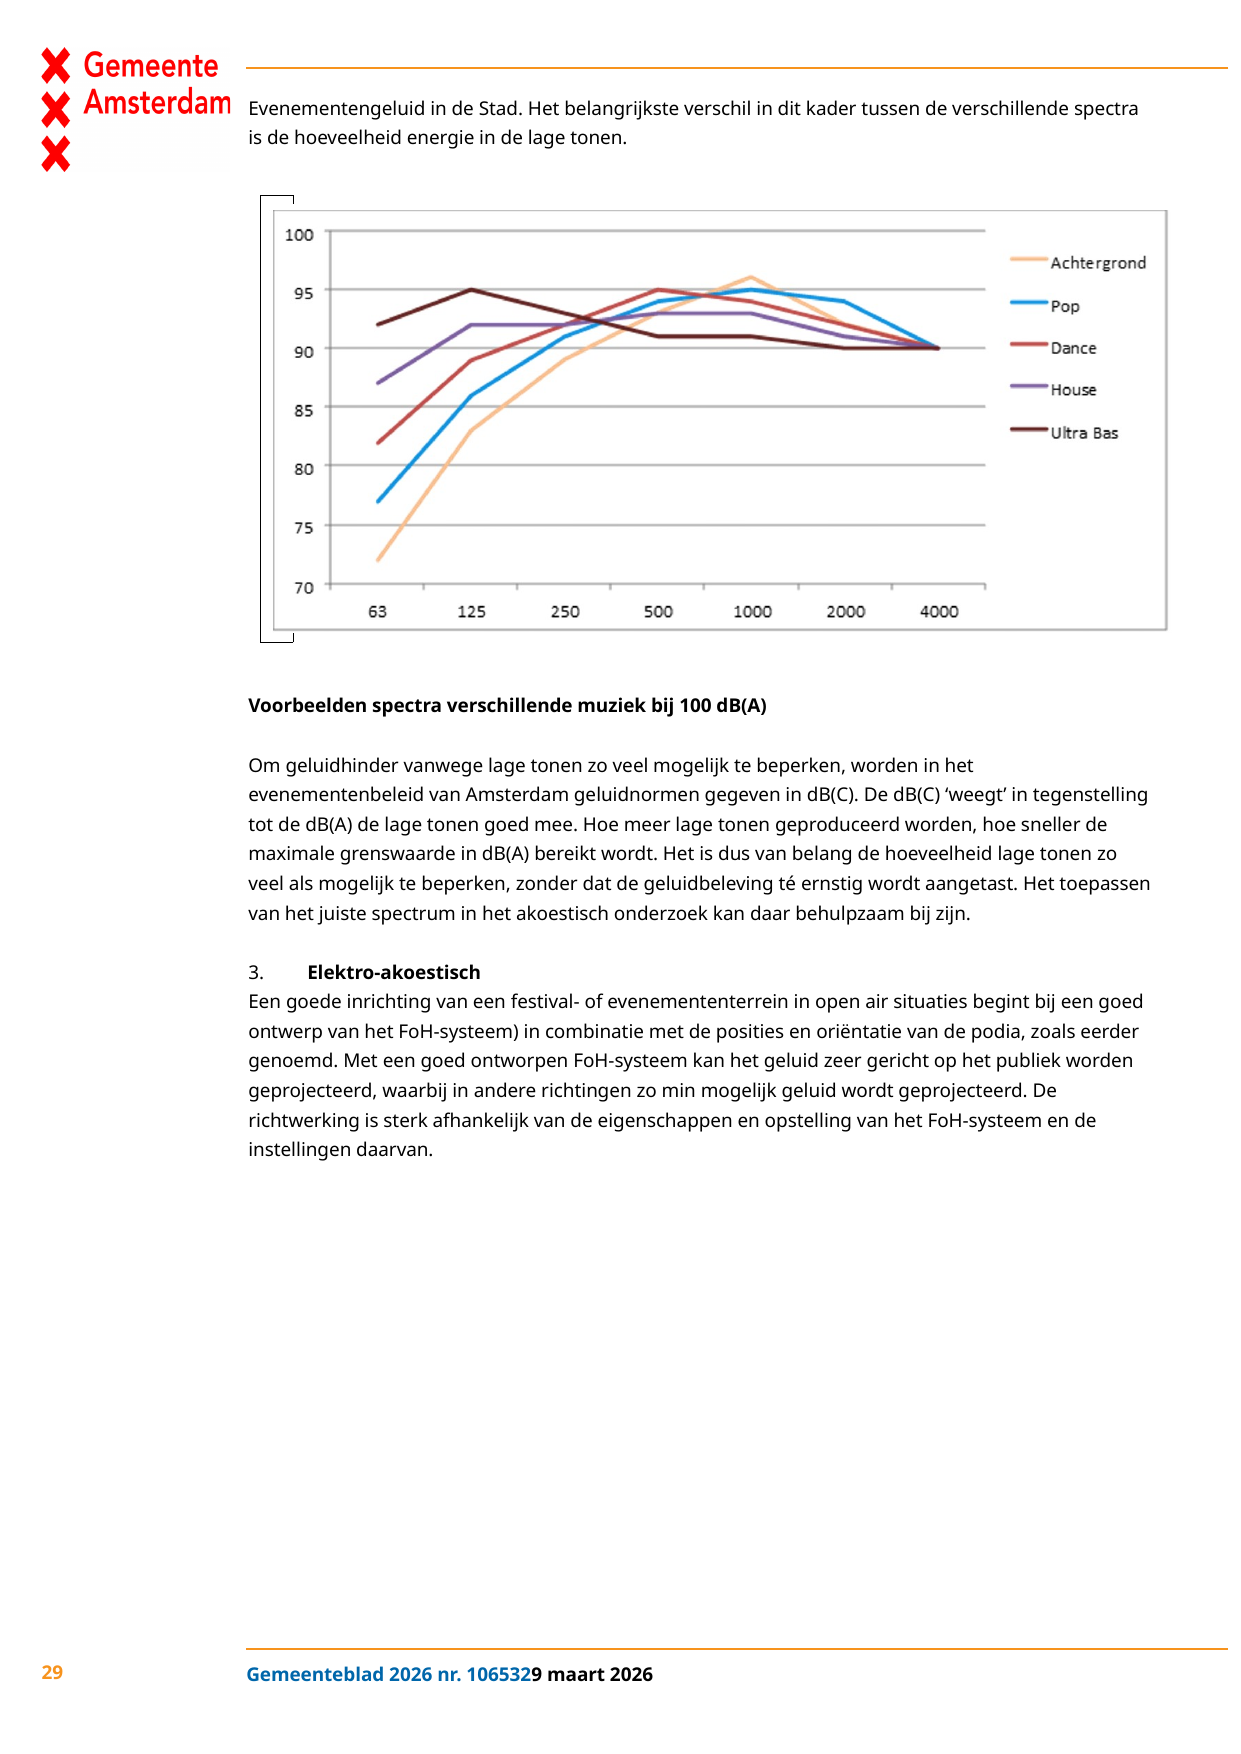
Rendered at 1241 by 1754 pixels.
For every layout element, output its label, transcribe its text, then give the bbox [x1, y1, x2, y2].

text Voorbeelden spectra verschillende muziek bij 100 dB(A) [248, 693, 1152, 718]
list Elektro-akoestisch [248, 959, 1152, 985]
text Evenementengeluid in de Stad. Het belangrijkste verschil in dit kader tussen de verschillende spectra is de hoeveelheid energie in de lage tonen. [248, 95, 1152, 150]
text Een goede inrichting van een festival- of evenemententerrein in open air situaties begint bij een goed ontwerp van het FoH-systeem) in combinatie met de posities en oriëntatie van de podia, zoals eerder genoemd. Met een goed ontworpen FoH-systeem kan het geluid zeer gericht op het publiek worden geprojecteerd, waarbij in andere richtingen zo min mogelijk geluid wordt geprojecteerd. De richtwerking is sterk afhankelijk van de eigenschappen en opstelling van het FoH-systeem en de instellingen daarvan. [248, 988, 1152, 1162]
picture [268, 204, 1173, 633]
text Om geluidhinder vanwege lage tonen zo veel mogelijk te beperken, worden in het evenementenbeleid van Amsterdam geluidnormen gegeven in dB(C). De dB(C) ‘weegt’ in tegenstelling tot de dB(A) de lage tonen goed mee. Hoe meer lage tonen geproduceerd worden, hoe sneller de maximale grenswaarde in dB(A) bereikt wordt. Het is dus van belang de hoeveelheid lage tonen zo veel als mogelijk te beperken, zonder dat de geluidbeleving té ernstig wordt aangetast. Het toepassen van het juiste spectrum in het akoestisch onderzoek kan daar behulpzaam bij zijn. [248, 752, 1152, 926]
picture [41, 47, 231, 172]
